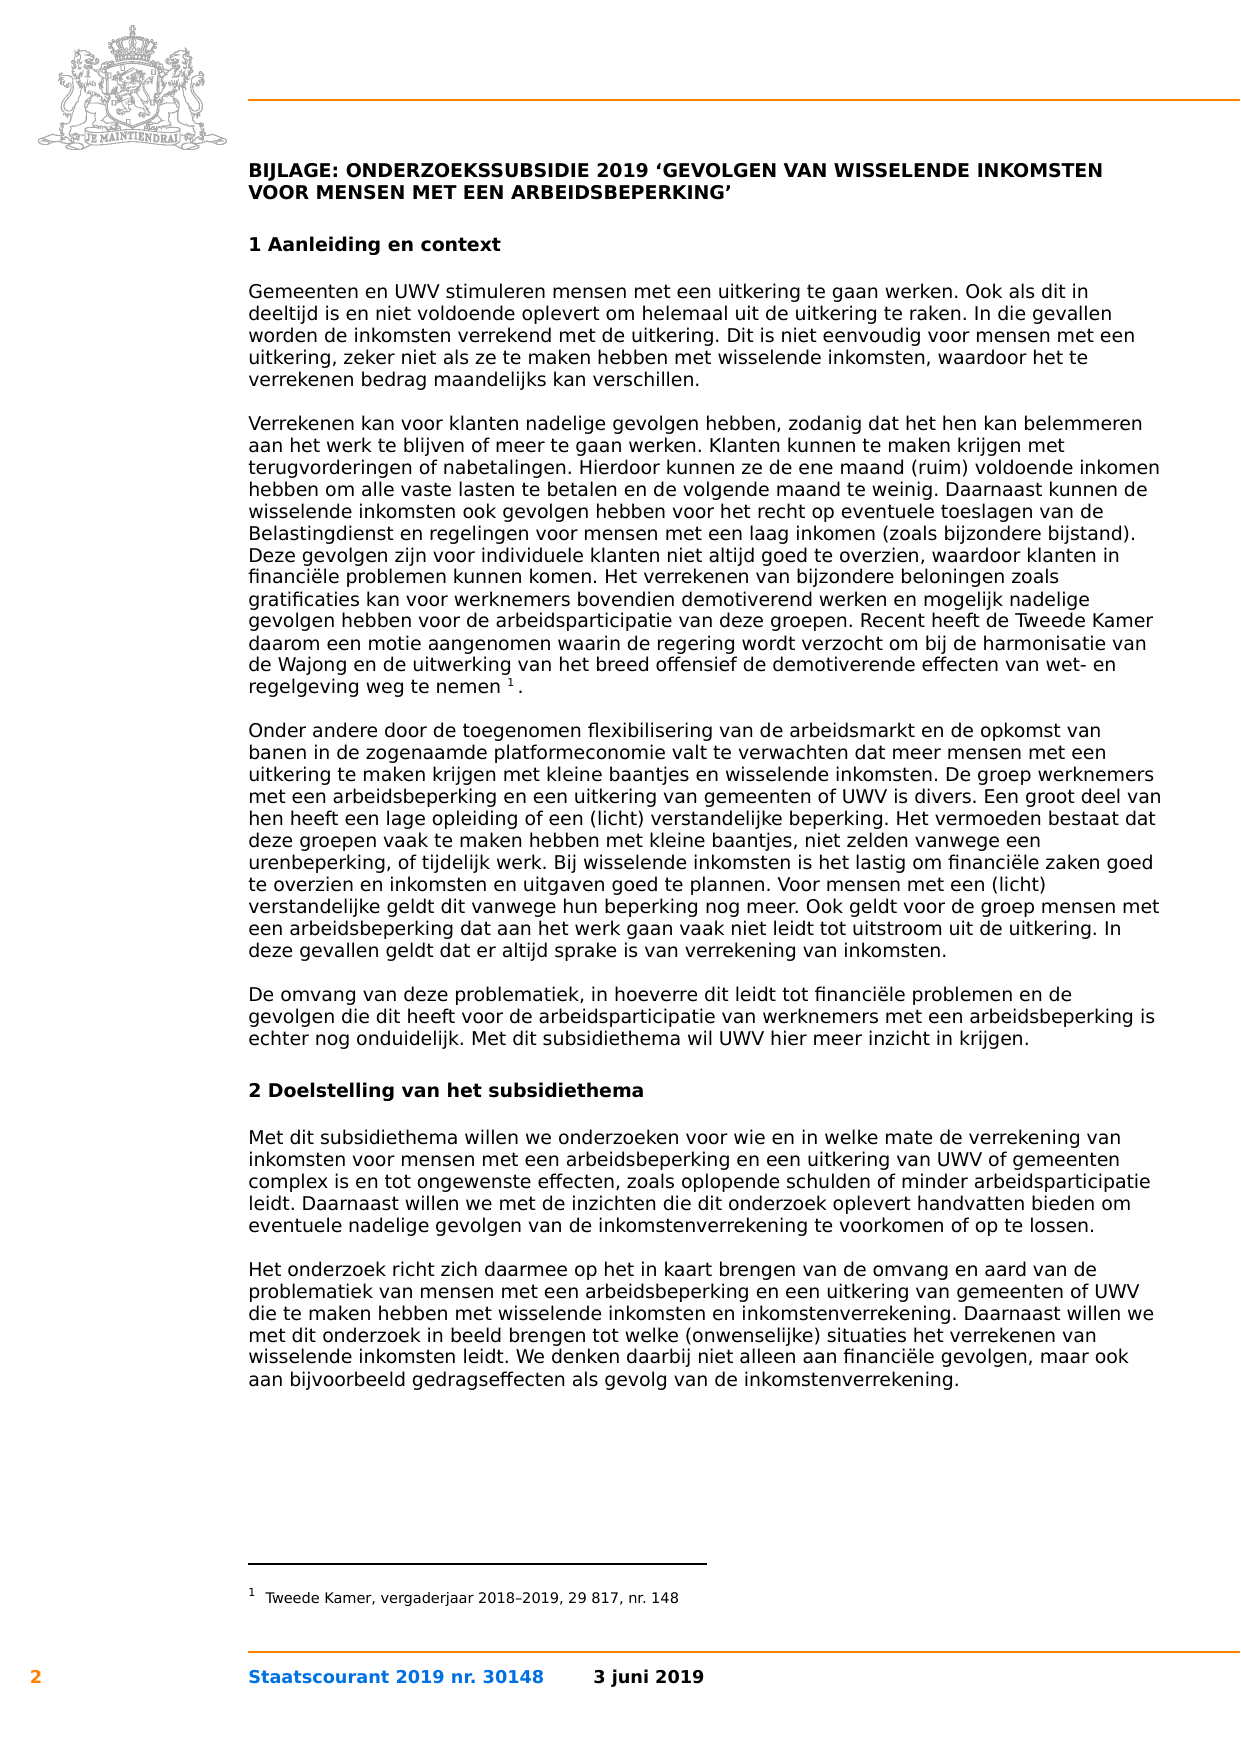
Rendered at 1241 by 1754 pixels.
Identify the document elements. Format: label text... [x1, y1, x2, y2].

text De omvang van deze problematiek, in hoeverre dit leidt tot financiële problemen en de gevolgen die dit heeft voor de arbeidsparticipatie van werknemers met een arbeidsbeperking is echter nog onduidelijk. Met dit subsidiethema wil UWV hier meer inzicht in krijgen. [248, 984, 1163, 1050]
text Het onderzoek richt zich daarmee op het in kaart brengen van de omvang en aard van de problematiek van mensen met een arbeidsbeperking en een uitkering van gemeenten of UWV die te maken hebben met wisselende inkomsten en inkomstenverrekening. Daarnaast willen we met dit onderzoek in beeld brengen tot welke (onwenselijke) situaties het verrekenen van wisselende inkomsten leidt. We denken daarbij niet alleen aan financiële gevolgen, maar ook aan bijvoorbeeld gedragseffecten als gevolg van de inkomstenverrekening. [248, 1258, 1163, 1390]
subtitle 2 Doelstelling van het subsidiethema [248, 1080, 1163, 1102]
subtitle BIJLAGE: ONDERZOEKSSUBSIDIE 2019 ‘GEVOLGEN VAN WISSELENDE INKOMSTEN VOOR MENSEN MET EEN ARBEIDSBEPERKING’ [248, 160, 1163, 204]
text Tweede Kamer, vergaderjaar 2018–2019, 29 817, nr. 148 [248, 1586, 1163, 1608]
text Verrekenen kan voor klanten nadelige gevolgen hebben, zodanig dat het hen kan belemmeren aan het werk te blijven of meer te gaan werken. Klanten kunnen te maken krijgen met terugvorderingen of nabetalingen. Hierdoor kunnen ze de ene maand (ruim) voldoende inkomen hebben om alle vaste lasten te betalen en de volgende maand te weinig. Daarnaast kunnen de wisselende inkomsten ook gevolgen hebben voor het recht op eventuele toeslagen van de Belastingdienst en regelingen voor mensen met een laag inkomen (zoals bijzondere bijstand). Deze gevolgen zijn voor individuele klanten niet altijd goed te overzien, waardoor klanten in financiële problemen kunnen komen. Het verrekenen van bijzondere beloningen zoals gratificaties kan voor werknemers bovendien demotiverend werken en mogelijk nadelige gevolgen hebben voor de arbeidsparticipatie van deze groepen. Recent heeft de Tweede Kamer daarom een motie aangenomen waarin de regering wordt verzocht om bij de harmonisatie van de Wajong en de uitwerking van het breed offensief de demotiverende effecten van wet- en regelgeving weg te nemen . [248, 413, 1163, 698]
picture [38, 25, 227, 150]
text Onder andere door de toegenomen flexibilisering van de arbeidsmarkt en de opkomst van banen in de zogenaamde platformeconomie valt te verwachten dat meer mensen met een uitkering te maken krijgen met kleine baantjes en wisselende inkomsten. De groep werknemers met een arbeidsbeperking en een uitkering van gemeenten of UWV is divers. Een groot deel van hen heeft een lage opleiding of een (licht) verstandelijke beperking. Het vermoeden bestaat dat deze groepen vaak te maken hebben met kleine baantjes, niet zelden vanwege een urenbeperking, of tijdelijk werk. Bij wisselende inkomsten is het lastig om financiële zaken goed te overzien en inkomsten en uitgaven goed te plannen. Voor mensen met een (licht) verstandelijke geldt dit vanwege hun beperking nog meer. Ook geldt voor de groep mensen met een arbeidsbeperking dat aan het werk gaan vaak niet leidt tot uitstroom uit de uitkering. In deze gevallen geldt dat er altijd sprake is van verrekening van inkomsten. [248, 720, 1163, 962]
text Gemeenten en UWV stimuleren mensen met een uitkering te gaan werken. Ook als dit in deeltijd is en niet voldoende oplevert om helemaal uit de uitkering te raken. In die gevallen worden de inkomsten verrekend met de uitkering. Dit is niet eenvoudig voor mensen met een uitkering, zeker niet als ze te maken hebben met wisselende inkomsten, waardoor het te verrekenen bedrag maandelijks kan verschillen. [248, 281, 1163, 391]
text Met dit subsidiethema willen we onderzoeken voor wie en in welke mate de verrekening van inkomsten voor mensen met een arbeidsbeperking en een uitkering van UWV of gemeenten complex is en tot ongewenste effecten, zoals oplopende schulden of minder arbeidsparticipatie leidt. Daarnaast willen we met de inzichten die dit onderzoek oplevert handvatten bieden om eventuele nadelige gevolgen van de inkomstenverrekening te voorkomen of op te lossen. [248, 1127, 1163, 1237]
subtitle 1 Aanleiding en context [248, 234, 1163, 256]
